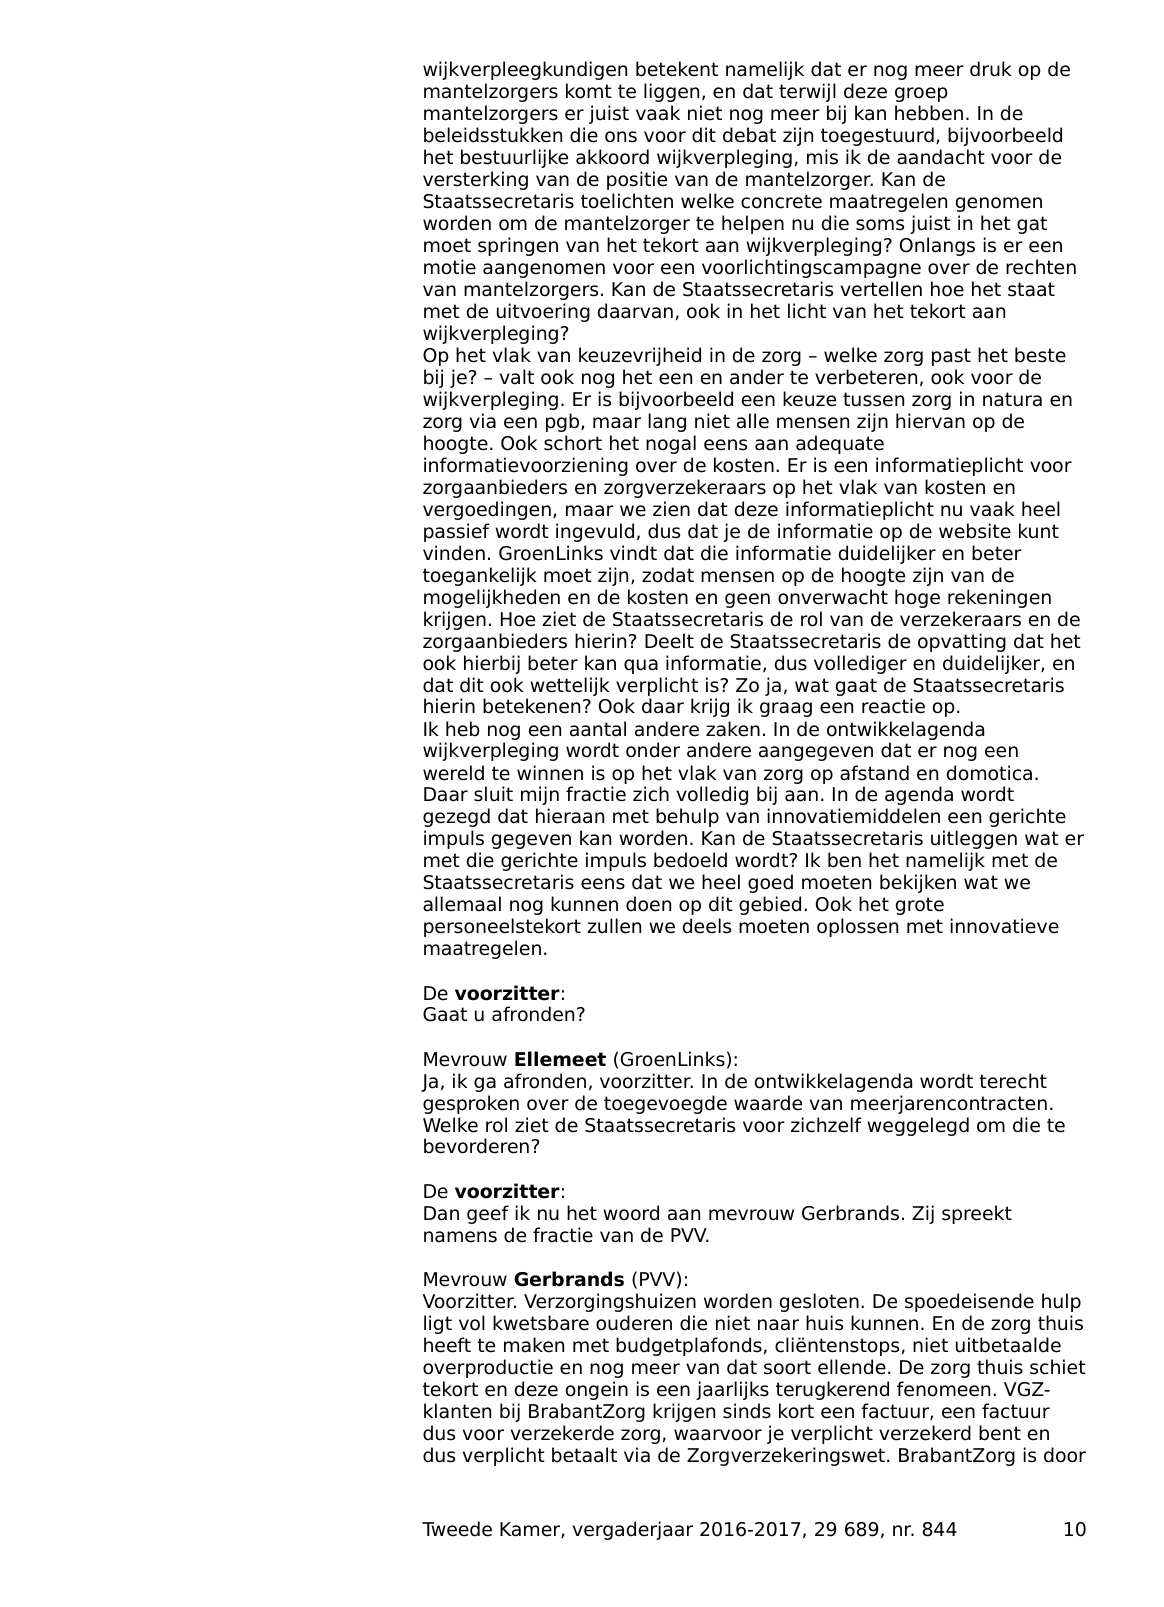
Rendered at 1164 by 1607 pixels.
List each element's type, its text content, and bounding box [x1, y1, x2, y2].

text De voorzitter: [422, 982, 1087, 1004]
text Ja, ik ga afronden, voorzitter. In de ontwikkelagenda wordt terecht gesproken over de toegevoegde waarde van meerjarencontracten. Welke rol ziet de Staatssecretaris voor zichzelf weggelegd om die te bevorderen? [422, 1071, 1087, 1158]
text Gaat u afronden? [422, 1004, 1087, 1026]
text De voorzitter: [422, 1181, 1087, 1203]
text Mevrouw Ellemeet (GroenLinks): [422, 1048, 1087, 1071]
text wijkverpleegkundigen betekent namelijk dat er nog meer druk op de mantelzorgers komt te liggen, en dat terwijl deze groep mantelzorgers er juist vaak niet nog meer bij kan hebben. In de beleidsstukken die ons voor dit debat zijn toegestuurd, bijvoorbeeld het bestuurlijke akkoord wijkverpleging, mis ik de aandacht voor de versterking van de positie van de mantelzorger. Kan de Staatssecretaris toelichten welke concrete maatregelen genomen worden om de mantelzorger te helpen nu die soms juist in het gat moet springen van het tekort aan wijkverpleging? Onlangs is er een motie aangenomen voor een voorlichtingscampagne over de rechten van mantelzorgers. Kan de Staatssecretaris vertellen hoe het staat met de uitvoering daarvan, ook in het licht van het tekort aan wijkverpleging? [422, 59, 1087, 345]
text Op het vlak van keuzevrijheid in de zorg – welke zorg past het beste bij je? – valt ook nog het een en ander te verbeteren, ook voor de wijkverpleging. Er is bijvoorbeeld een keuze tussen zorg in natura en zorg via een pgb, maar lang niet alle mensen zijn hiervan op de hoogte. Ook schort het nogal eens aan adequate informatievoorziening over de kosten. Er is een informatieplicht voor zorgaanbieders en zorgverzekeraars op het vlak van kosten en vergoedingen, maar we zien dat deze informatieplicht nu vaak heel passief wordt ingevuld, dus dat je de informatie op de website kunt vinden. GroenLinks vindt dat die informatie duidelijker en beter toegankelijk moet zijn, zodat mensen op de hoogte zijn van de mogelijkheden en de kosten en geen onverwacht hoge rekeningen krijgen. Hoe ziet de Staatssecretaris de rol van de verzekeraars en de zorgaanbieders hierin? Deelt de Staatssecretaris de opvatting dat het ook hierbij beter kan qua informatie, dus vollediger en duidelijker, en dat dit ook wettelijk verplicht is? Zo ja, wat gaat de Staatssecretaris hierin betekenen? Ook daar krijg ik graag een reactie op. [422, 345, 1087, 718]
text Voorzitter. Verzorgingshuizen worden gesloten. De spoedeisende hulp ligt vol kwetsbare ouderen die niet naar huis kunnen. En de zorg thuis heeft te maken met budgetplafonds, cliëntenstops, niet uitbetaalde overproductie en nog meer van dat soort ellende. De zorg thuis schiet tekort en deze ongein is een jaarlijks terugkerend fenomeen. VGZ-klanten bij BrabantZorg krijgen sinds kort een factuur, een factuur dus voor verzekerde zorg, waarvoor je verplicht verzekerd bent en dus verplicht betaalt via de Zorgverzekeringswet. BrabantZorg is door [422, 1291, 1087, 1467]
text Mevrouw Gerbrands (PVV): [422, 1269, 1087, 1291]
text Dan geef ik nu het woord aan mevrouw Gerbrands. Zij spreekt namens de fractie van de PVV. [422, 1203, 1087, 1247]
text Ik heb nog een aantal andere zaken. In de ontwikkelagenda wijkverpleging wordt onder andere aangegeven dat er nog een wereld te winnen is op het vlak van zorg op afstand en domotica. Daar sluit mijn fractie zich volledig bij aan. In de agenda wordt gezegd dat hieraan met behulp van innovatiemiddelen een gerichte impuls gegeven kan worden. Kan de Staatssecretaris uitleggen wat er met die gerichte impuls bedoeld wordt? Ik ben het namelijk met de Staatssecretaris eens dat we heel goed moeten bekijken wat we allemaal nog kunnen doen op dit gebied. Ook het grote personeelstekort zullen we deels moeten oplossen met innovatieve maatregelen. [422, 718, 1087, 960]
